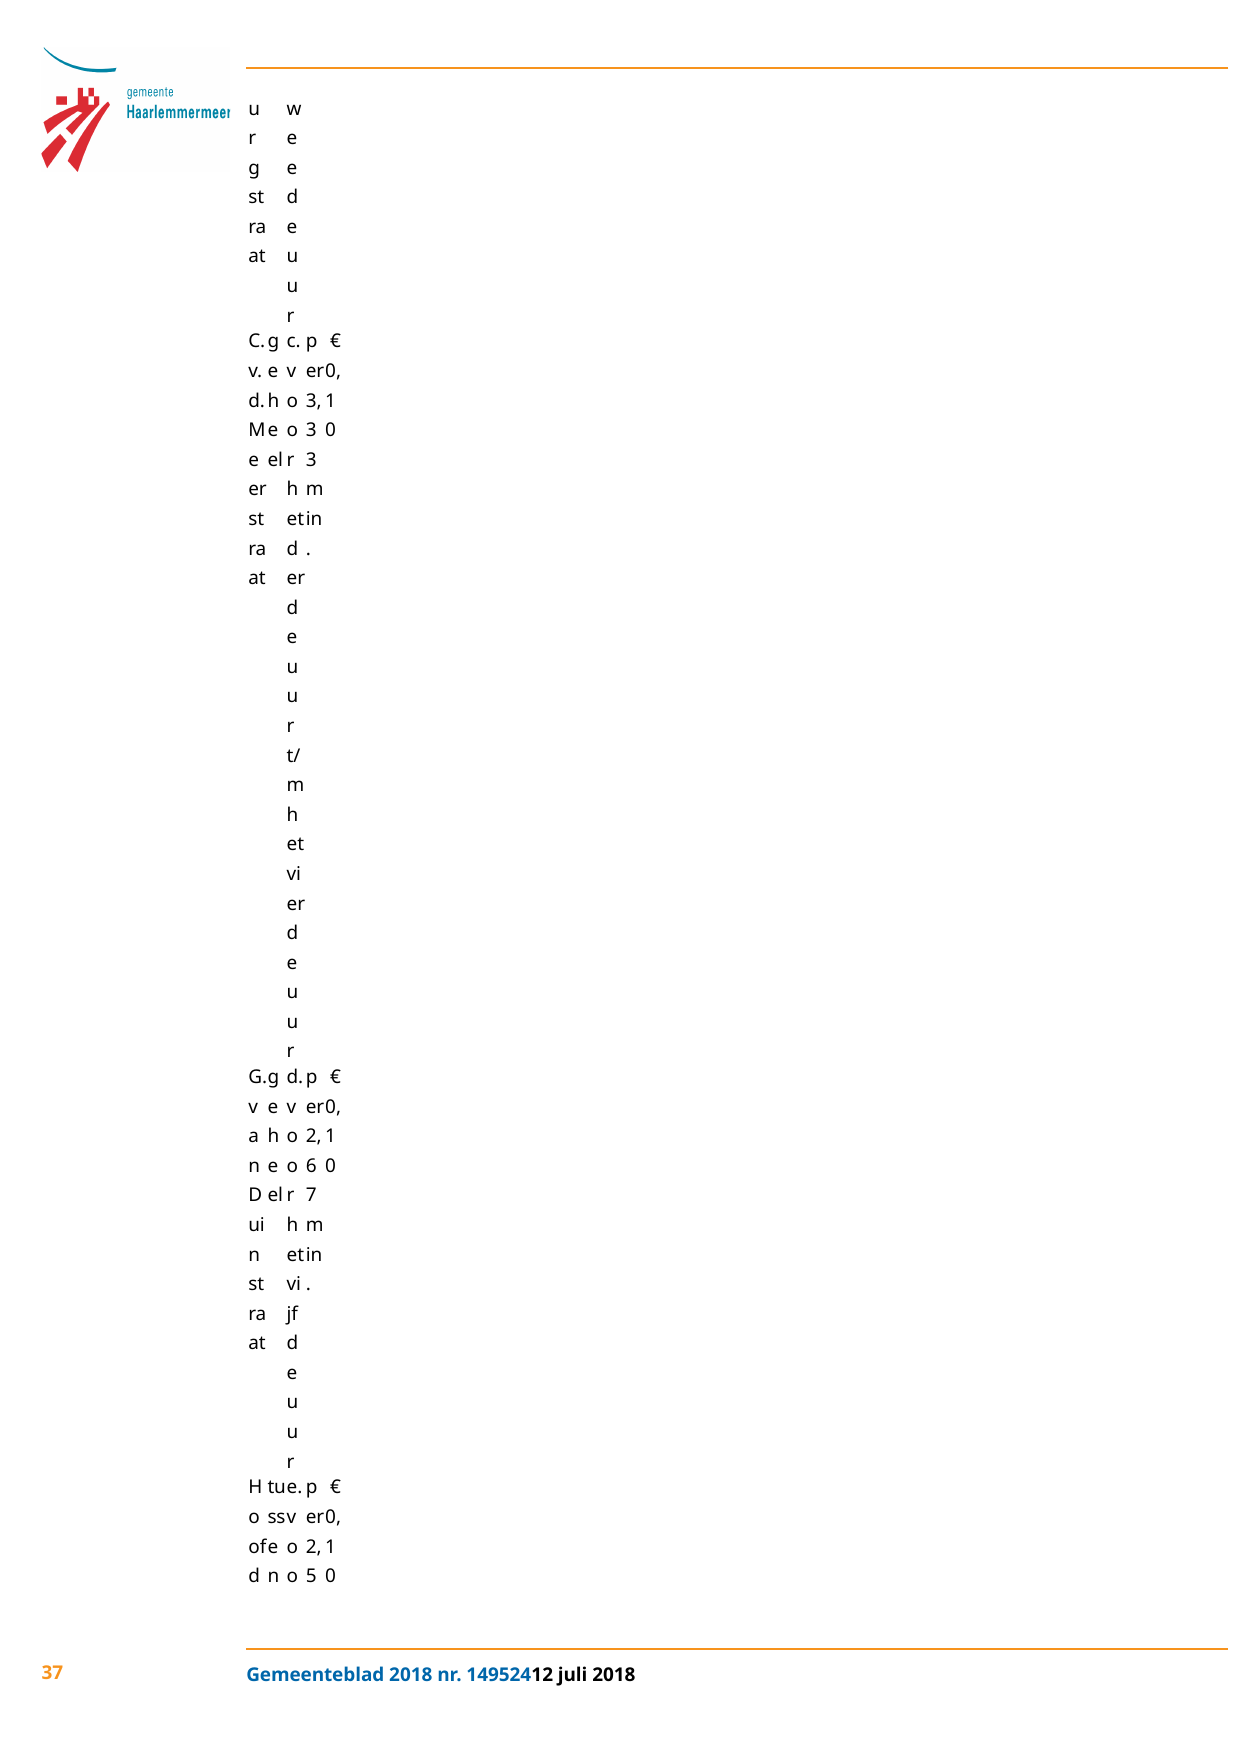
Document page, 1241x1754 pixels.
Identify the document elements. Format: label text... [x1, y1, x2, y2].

table_cell [306, 95, 325, 328]
table_cell G. van Duinstraat [248, 1063, 267, 1474]
table_cell € 0,10 [325, 328, 344, 1063]
table_cell Hoofd [248, 1474, 267, 1588]
table_cell per 2,67 min. [306, 1063, 325, 1474]
table_cell tussen [267, 1474, 286, 1588]
table_cell € 0,10 [325, 1474, 344, 1588]
picture [41, 47, 231, 172]
table_cell [325, 95, 344, 328]
table_cell e. voo [286, 1474, 306, 1588]
table_cell [267, 95, 286, 328]
table_cell geheel [267, 328, 286, 1063]
table_cell weede uur [286, 95, 306, 328]
table_cell urgstraat [248, 95, 267, 328]
table_cell geheel [267, 1063, 286, 1474]
table_cell C. v.d. Meerstraat [248, 328, 267, 1063]
table_cell per 3,33 min. [306, 328, 325, 1063]
table_cell per 2,5 [306, 1474, 325, 1588]
table_cell d. voor het vijfde uur [286, 1063, 306, 1474]
table_cell € 0,10 [325, 1063, 344, 1474]
table_cell c. voor het derde uur t/m het vierde uur [286, 328, 306, 1063]
